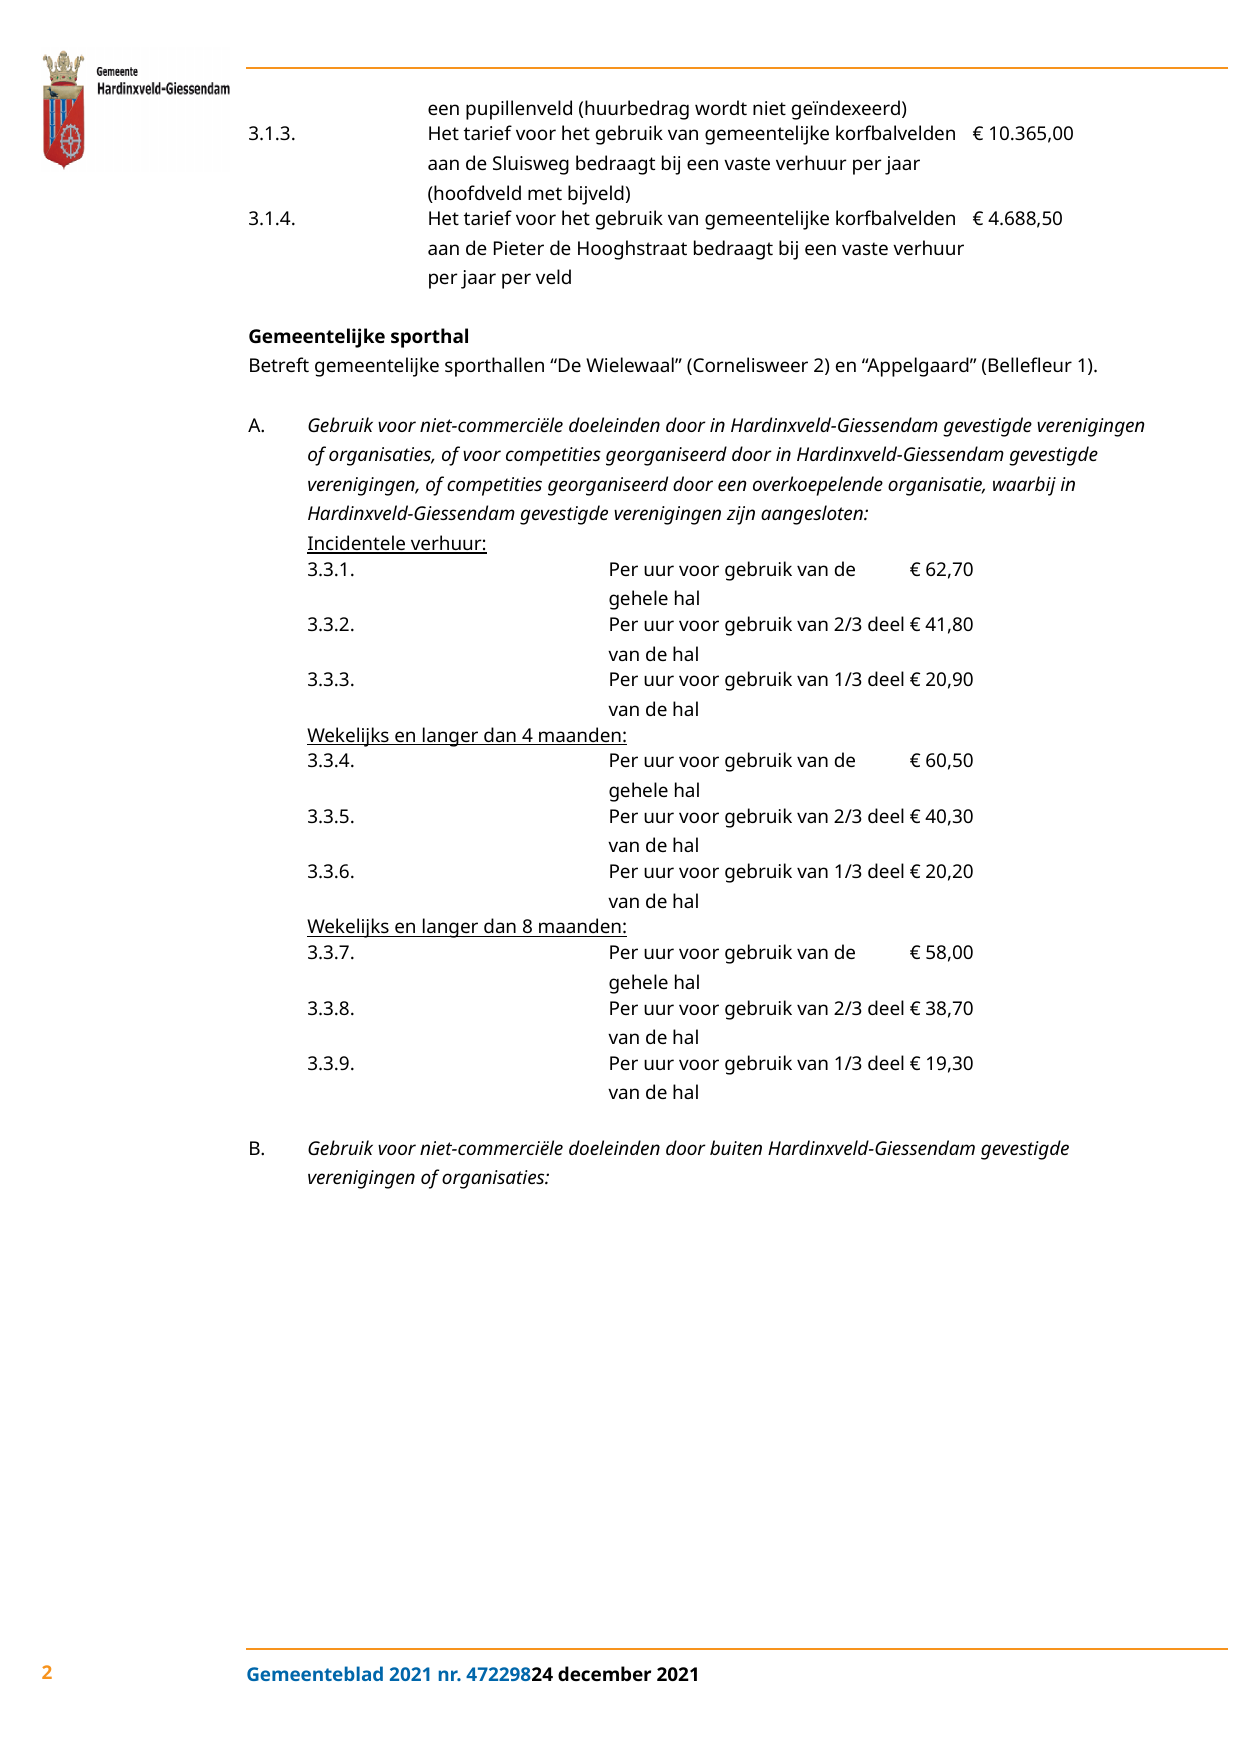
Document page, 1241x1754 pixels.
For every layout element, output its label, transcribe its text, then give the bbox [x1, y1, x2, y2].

table_cell 3.3.5. [307, 803, 608, 858]
table_cell 3.3.8. [307, 995, 608, 1050]
table_cell [973, 95, 1152, 121]
table_cell € 20,90 [910, 667, 1211, 722]
table_cell Per uur voor gebruik van 2/3 deel van de hal [608, 611, 909, 667]
table_cell € 38,70 [910, 995, 1211, 1050]
list Gebruik voor niet-commerciële doeleinden door buiten Hardinxveld-Giessendam gevestigde verenigingen of organisaties: [248, 1135, 1152, 1190]
text Betreft gemeentelijke sporthallen “De Wielewaal” (Cornelisweer 2) en “Appelgaard” (Bellefleur 1). [248, 353, 1152, 378]
table_cell 3.3.6. [307, 858, 608, 914]
table_cell 3.3.4. [307, 748, 608, 803]
table_cell € 10.365,00 [973, 121, 1152, 205]
picture [41, 47, 231, 172]
table_cell € 20,20 [910, 858, 1211, 914]
table_cell € 60,50 [910, 748, 1211, 803]
table_cell Het tarief voor het gebruik van gemeentelijke korfbalvelden aan de Pieter de Hooghstraat bedraagt bij een vaste verhuur per jaar per veld [427, 205, 972, 290]
table_cell € 41,80 [910, 611, 1211, 667]
table_cell Per uur voor gebruik van 1/3 deel van de hal [608, 858, 909, 914]
table_cell 3.1.4. [248, 205, 427, 290]
table_cell een pupillenveld (huurbedrag wordt niet geïndexeerd) [427, 95, 972, 121]
table_cell Per uur voor gebruik van de gehele hal [608, 939, 909, 995]
table_cell 3.3.7. [307, 939, 608, 995]
table_cell 3.3.3. [307, 667, 608, 722]
table_cell € 4.688,50 [973, 205, 1152, 290]
table_cell 3.3.1. [307, 556, 608, 611]
table_cell Per uur voor gebruik van de gehele hal [608, 556, 909, 611]
text Gemeentelijke sporthal [248, 323, 1152, 349]
table_header Incidentele verhuur: [307, 530, 1211, 556]
table_cell € 19,30 [910, 1050, 1211, 1105]
table_cell Wekelijks en langer dan 8 maanden: [307, 914, 1211, 939]
table_cell Per uur voor gebruik van 1/3 deel van de hal [608, 1050, 909, 1105]
table_cell € 62,70 [910, 556, 1211, 611]
table_cell Per uur voor gebruik van 2/3 deel van de hal [608, 803, 909, 858]
table_cell Het tarief voor het gebruik van gemeentelijke korfbalvelden aan de Sluisweg bedraagt bij een vaste verhuur per jaar (hoofdveld met bijveld) [427, 121, 972, 205]
table_cell Wekelijks en langer dan 4 maanden: [307, 722, 1211, 748]
table_cell € 58,00 [910, 939, 1211, 995]
table_cell Per uur voor gebruik van 2/3 deel van de hal [608, 995, 909, 1050]
table_cell 3.3.2. [307, 611, 608, 667]
table_cell 3.3.9. [307, 1050, 608, 1105]
list Gebruik voor niet-commerciële doeleinden door in Hardinxveld-Giessendam gevestigde verenigingen of organisaties, of voor competities georganiseerd door in Hardinxveld-Giessendam gevestigde verenigingen, of competities georganiseerd door een overkoepelende organisatie, waarbij in Hardinxveld-Giessendam gevestigde verenigingen zijn aangesloten: [248, 412, 1152, 526]
table_cell Per uur voor gebruik van de gehele hal [608, 748, 909, 803]
table_cell [248, 95, 427, 121]
table_cell € 40,30 [910, 803, 1211, 858]
table_cell Per uur voor gebruik van 1/3 deel van de hal [608, 667, 909, 722]
table_cell 3.1.3. [248, 121, 427, 205]
